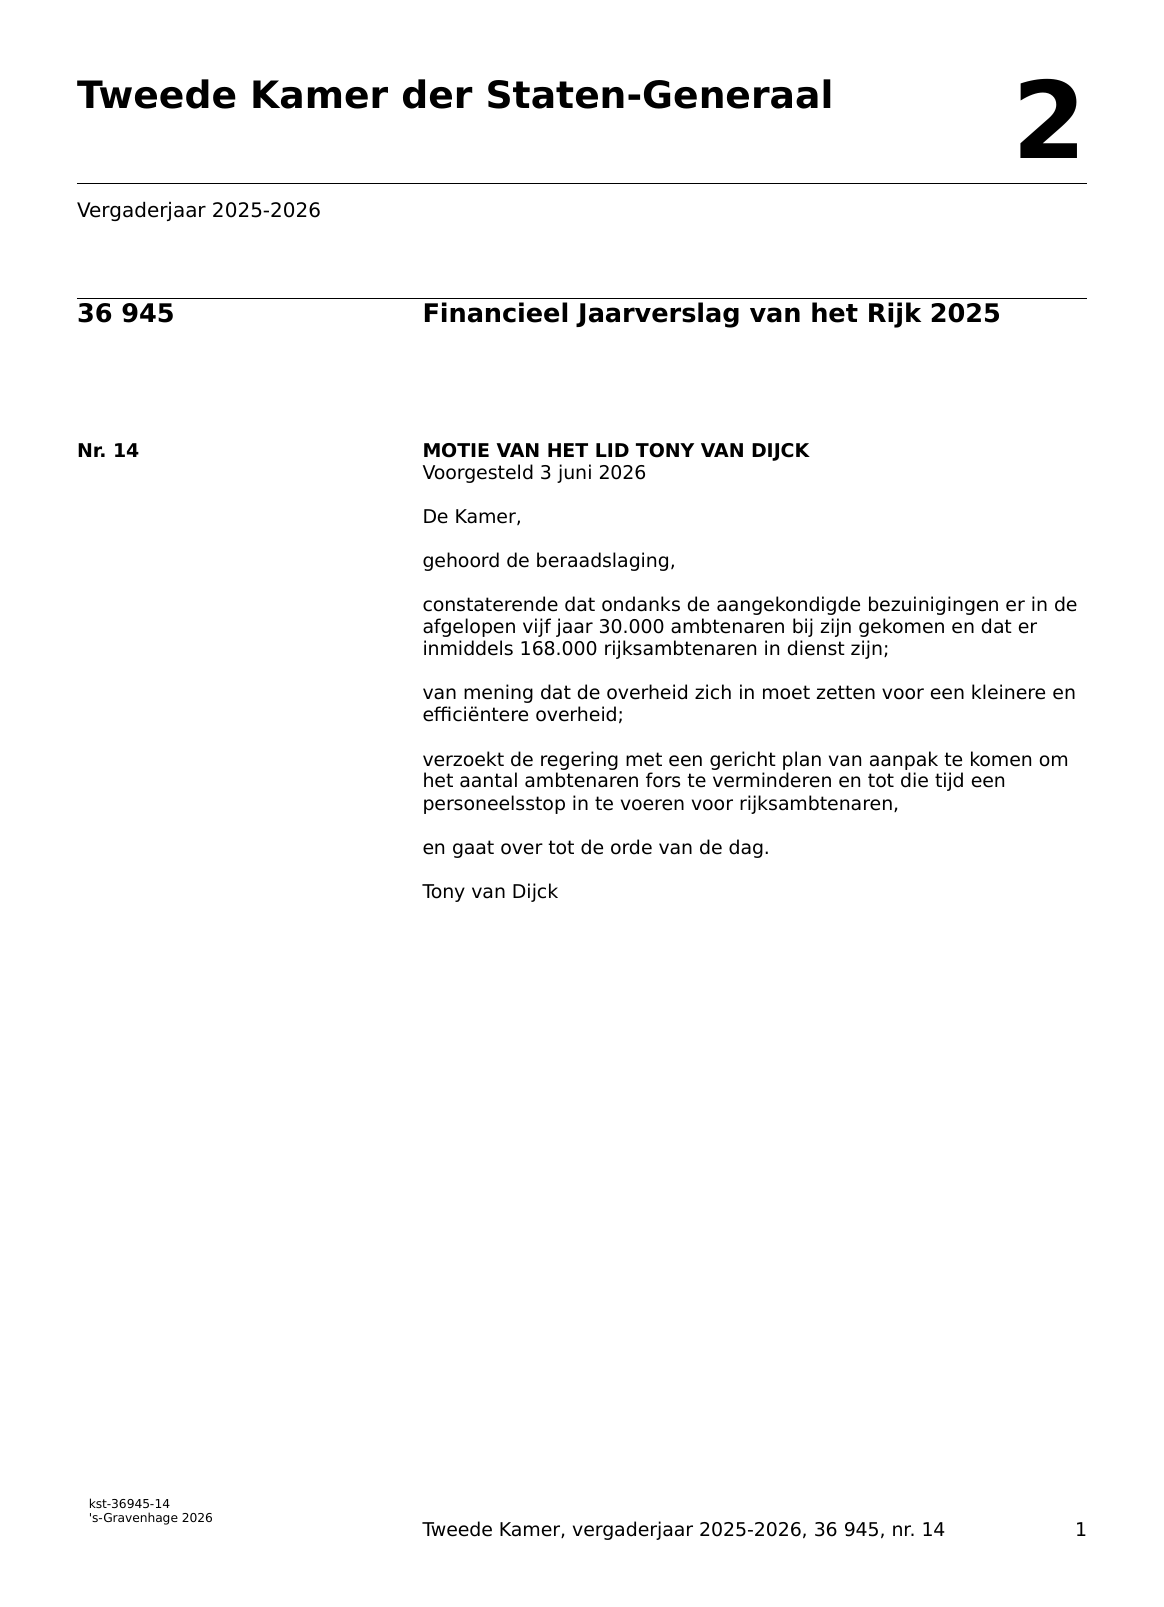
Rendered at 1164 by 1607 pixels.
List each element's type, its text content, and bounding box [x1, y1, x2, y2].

text en gaat over tot de orde van de dag. [422, 837, 1087, 858]
text gehoord de beraadslaging, [422, 550, 1087, 572]
text Tony van Dijck [422, 881, 1087, 903]
table_cell Vergaderjaar 2025-2026 [77, 184, 1087, 298]
text De Kamer, [422, 506, 1087, 528]
subtitle 36 945 Financieel Jaarverslag van het Rijk 2025 [77, 299, 1087, 329]
table_header 2 [886, 59, 1087, 183]
text constaterende dat ondanks de aangekondigde bezuinigingen er in de afgelopen vijf jaar 30.000 ambtenaren bij zijn gekomen en dat er inmiddels 168.000 rijksambtenaren in dienst zijn; [422, 594, 1087, 660]
text Voorgesteld 3 juni 2026 [422, 462, 1087, 484]
text verzoekt de regering met een gericht plan van aanpak te komen om het aantal ambtenaren fors te verminderen en tot die tijd een personeelsstop in te voeren voor rijksambtenaren, [422, 748, 1087, 814]
subtitle Nr. 14 MOTIE VAN HET LID TONY VAN DIJCK [77, 440, 1087, 462]
text van mening dat de overheid zich in moet zetten voor een kleinere en efficiëntere overheid; [422, 682, 1087, 726]
text 's-Gravenhage 2026 [88, 1511, 323, 1525]
table_header Tweede Kamer der Staten-Generaal [77, 59, 886, 183]
text kst-36945-14 [88, 1497, 323, 1511]
